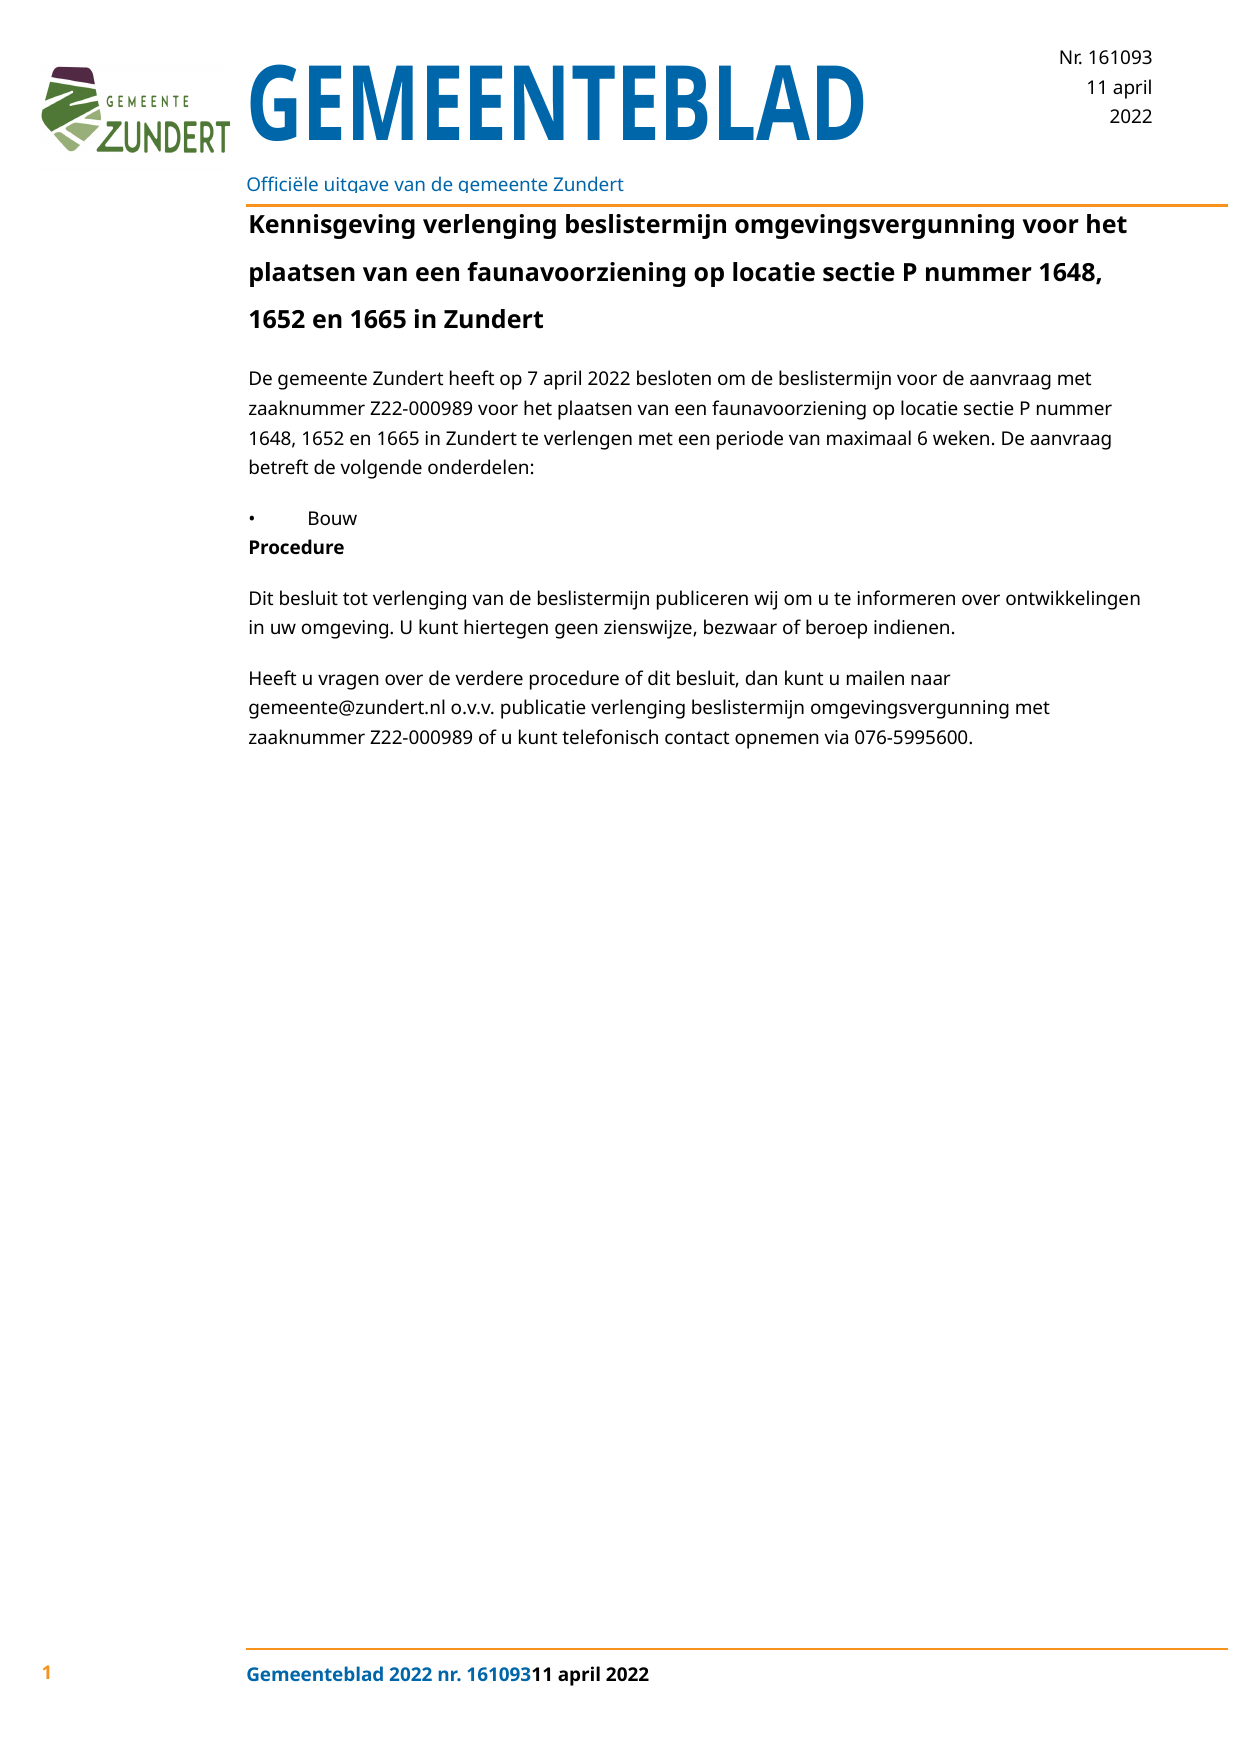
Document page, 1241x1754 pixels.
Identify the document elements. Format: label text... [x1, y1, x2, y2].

text Kennisgeving verlenging beslistermijn omgevingsvergunning voor het plaatsen van een faunavoorziening op locatie sectie P nummer 1648, 1652 en 1665 in Zundert [248, 207, 1152, 336]
text Procedure [248, 534, 1152, 560]
list Bouw [248, 505, 1152, 530]
text Dit besluit tot verlenging van de beslistermijn publiceren wij om u te informeren over ontwikkelingen in uw omgeving. U kunt hiertegen geen zienswijze, bezwaar of beroep indienen. [248, 585, 1152, 640]
text Heeft u vragen over de verdere procedure of dit besluit, dan kunt u mailen naar gemeente@zundert.nl o.v.v. publicatie verlenging beslistermijn omgevingsvergunning met zaaknummer Z22-000989 of u kunt telefonisch contact opnemen via 076-5995600. [248, 665, 1152, 749]
picture [41, 47, 231, 172]
text De gemeente Zundert heeft op 7 april 2022 besloten om de beslistermijn voor de aanvraag met zaaknummer Z22-000989 voor het plaatsen van een faunavoorziening op locatie sectie P nummer 1648, 1652 en 1665 in Zundert te verlengen met een periode van maximaal 6 weken. De aanvraag betreft de volgende onderdelen: [248, 366, 1152, 480]
